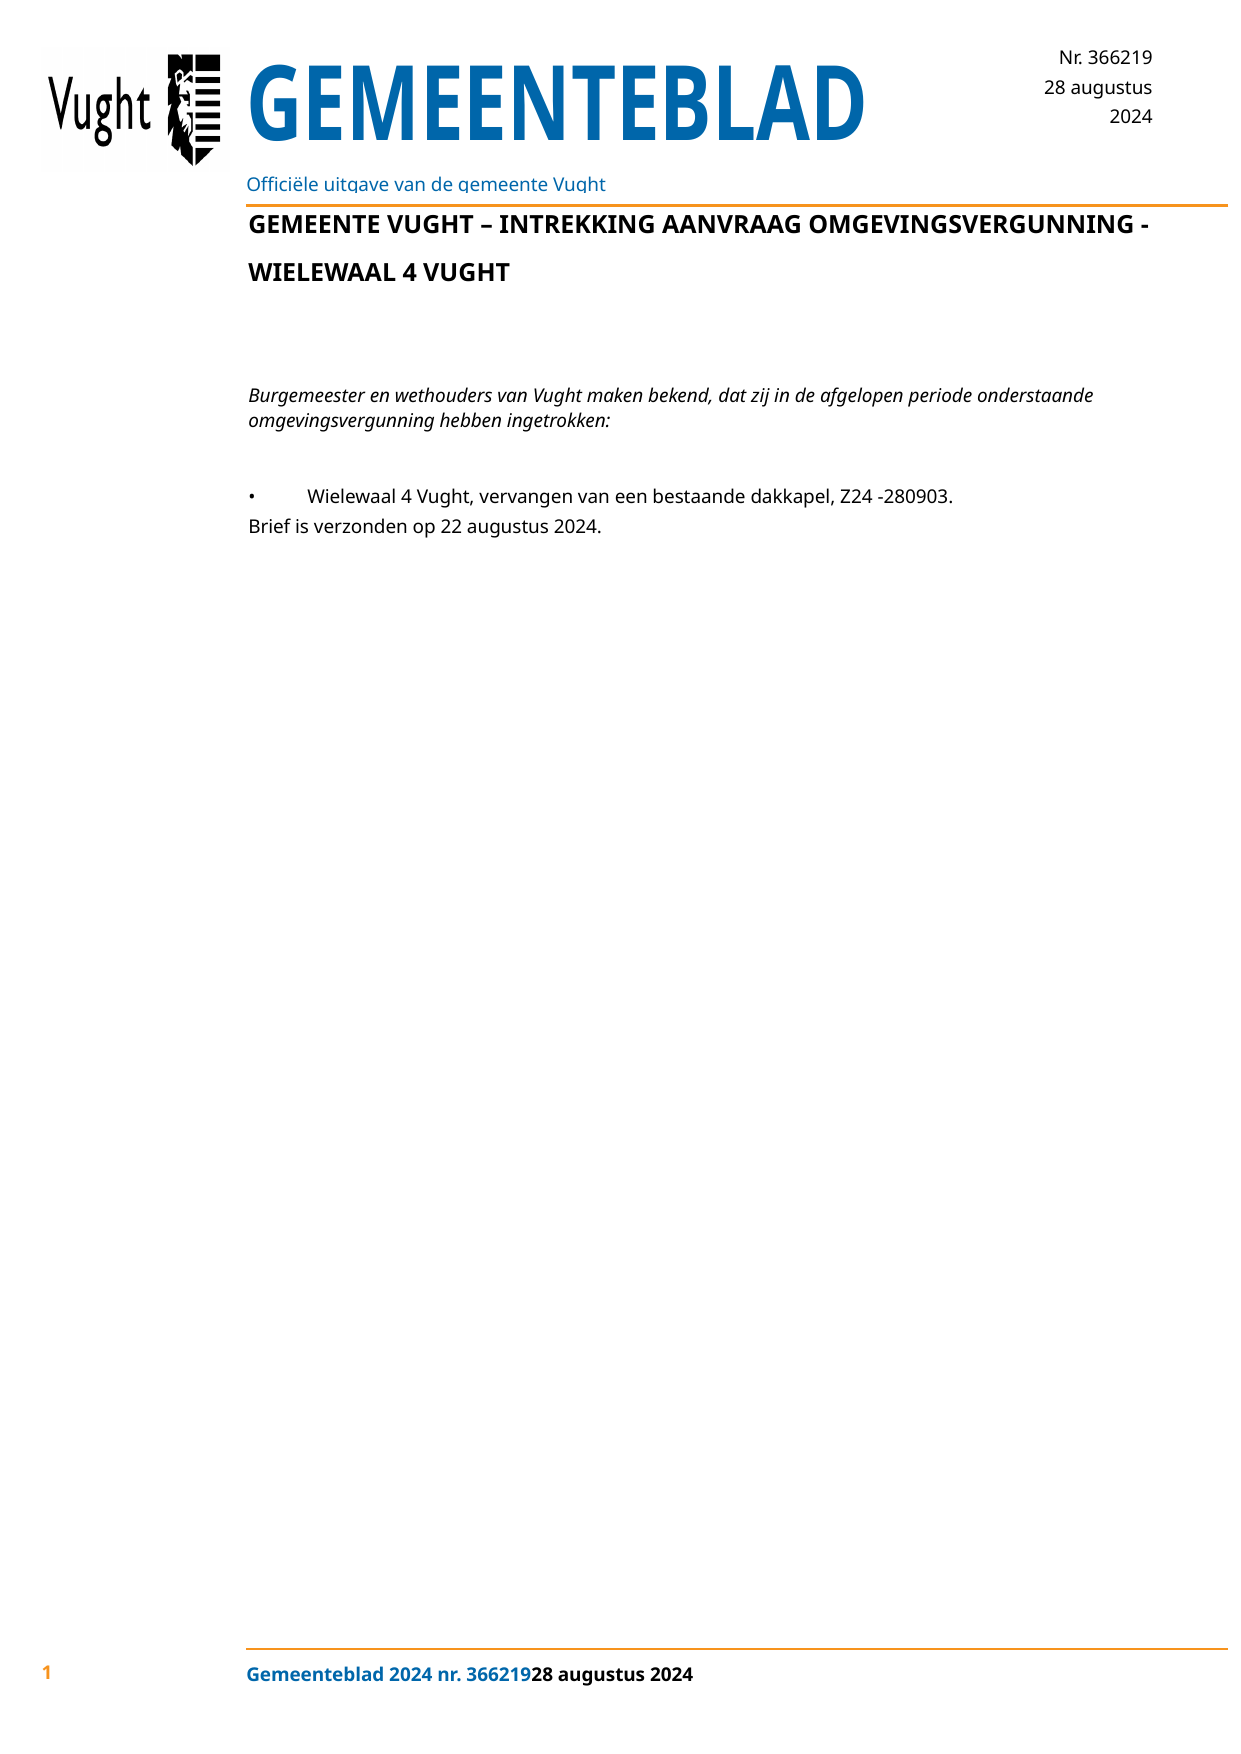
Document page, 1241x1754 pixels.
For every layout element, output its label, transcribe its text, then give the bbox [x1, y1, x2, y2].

text GEMEENTE VUGHT – INTREKKING AANVRAAG OMGEVINGSVERGUNNING - WIELEWAAL 4 VUGHT [248, 207, 1152, 288]
text Burgemeester en wethouders van Vught maken bekend, dat zij in de afgelopen periode onderstaande omgevingsvergunning hebben ingetrokken: [248, 382, 1152, 433]
list Wielewaal 4 Vught, vervangen van een bestaande dakkapel, Z24 -280903. [248, 484, 1152, 509]
picture [41, 47, 231, 172]
text Brief is verzonden op 22 augustus 2024. [248, 513, 1152, 539]
